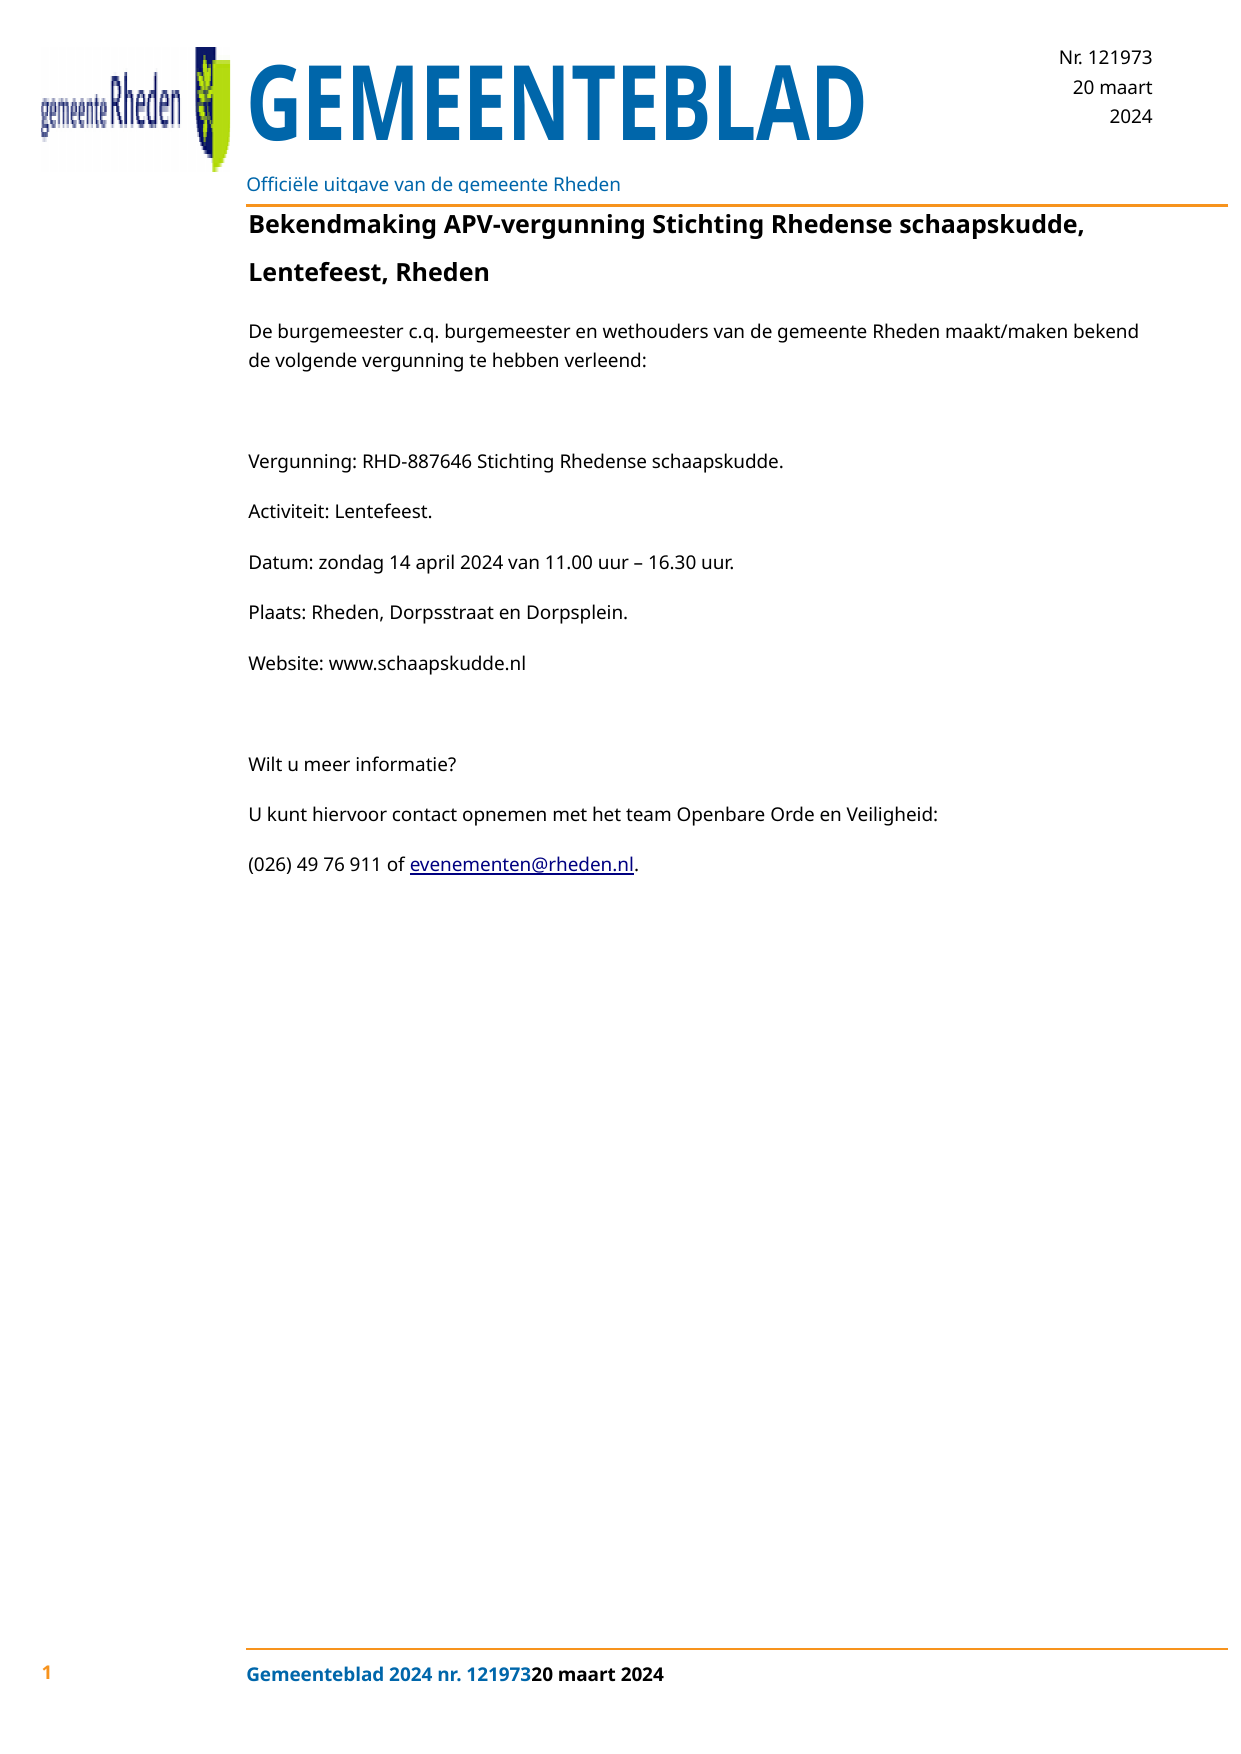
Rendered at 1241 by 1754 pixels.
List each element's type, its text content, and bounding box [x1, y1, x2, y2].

text Vergunning: RHD-887646 Stichting Rhedense schaapskudde. [248, 448, 1152, 474]
picture [41, 47, 231, 172]
text Wilt u meer informatie? [248, 751, 1152, 777]
text (026) 49 76 911 of evenementen@rheden.nl. [248, 852, 1152, 877]
text De burgemeester c.q. burgemeester en wethouders van de gemeente Rheden maakt/maken bekend de volgende vergunning te hebben verleend: [248, 318, 1152, 373]
text Plaats: Rheden, Dorpsstraat en Dorpsplein. [248, 599, 1152, 625]
text Activiteit: Lentefeest. [248, 499, 1152, 524]
text Bekendmaking APV-vergunning Stichting Rhedense schaapskudde, Lentefeest, Rheden [248, 207, 1152, 288]
text U kunt hiervoor contact opnemen met het team Openbare Orde en Veiligheid: [248, 801, 1152, 827]
text Datum: zondag 14 april 2024 van 11.00 uur – 16.30 uur. [248, 549, 1152, 575]
text Website: www.schaapskudde.nl [248, 650, 1152, 676]
